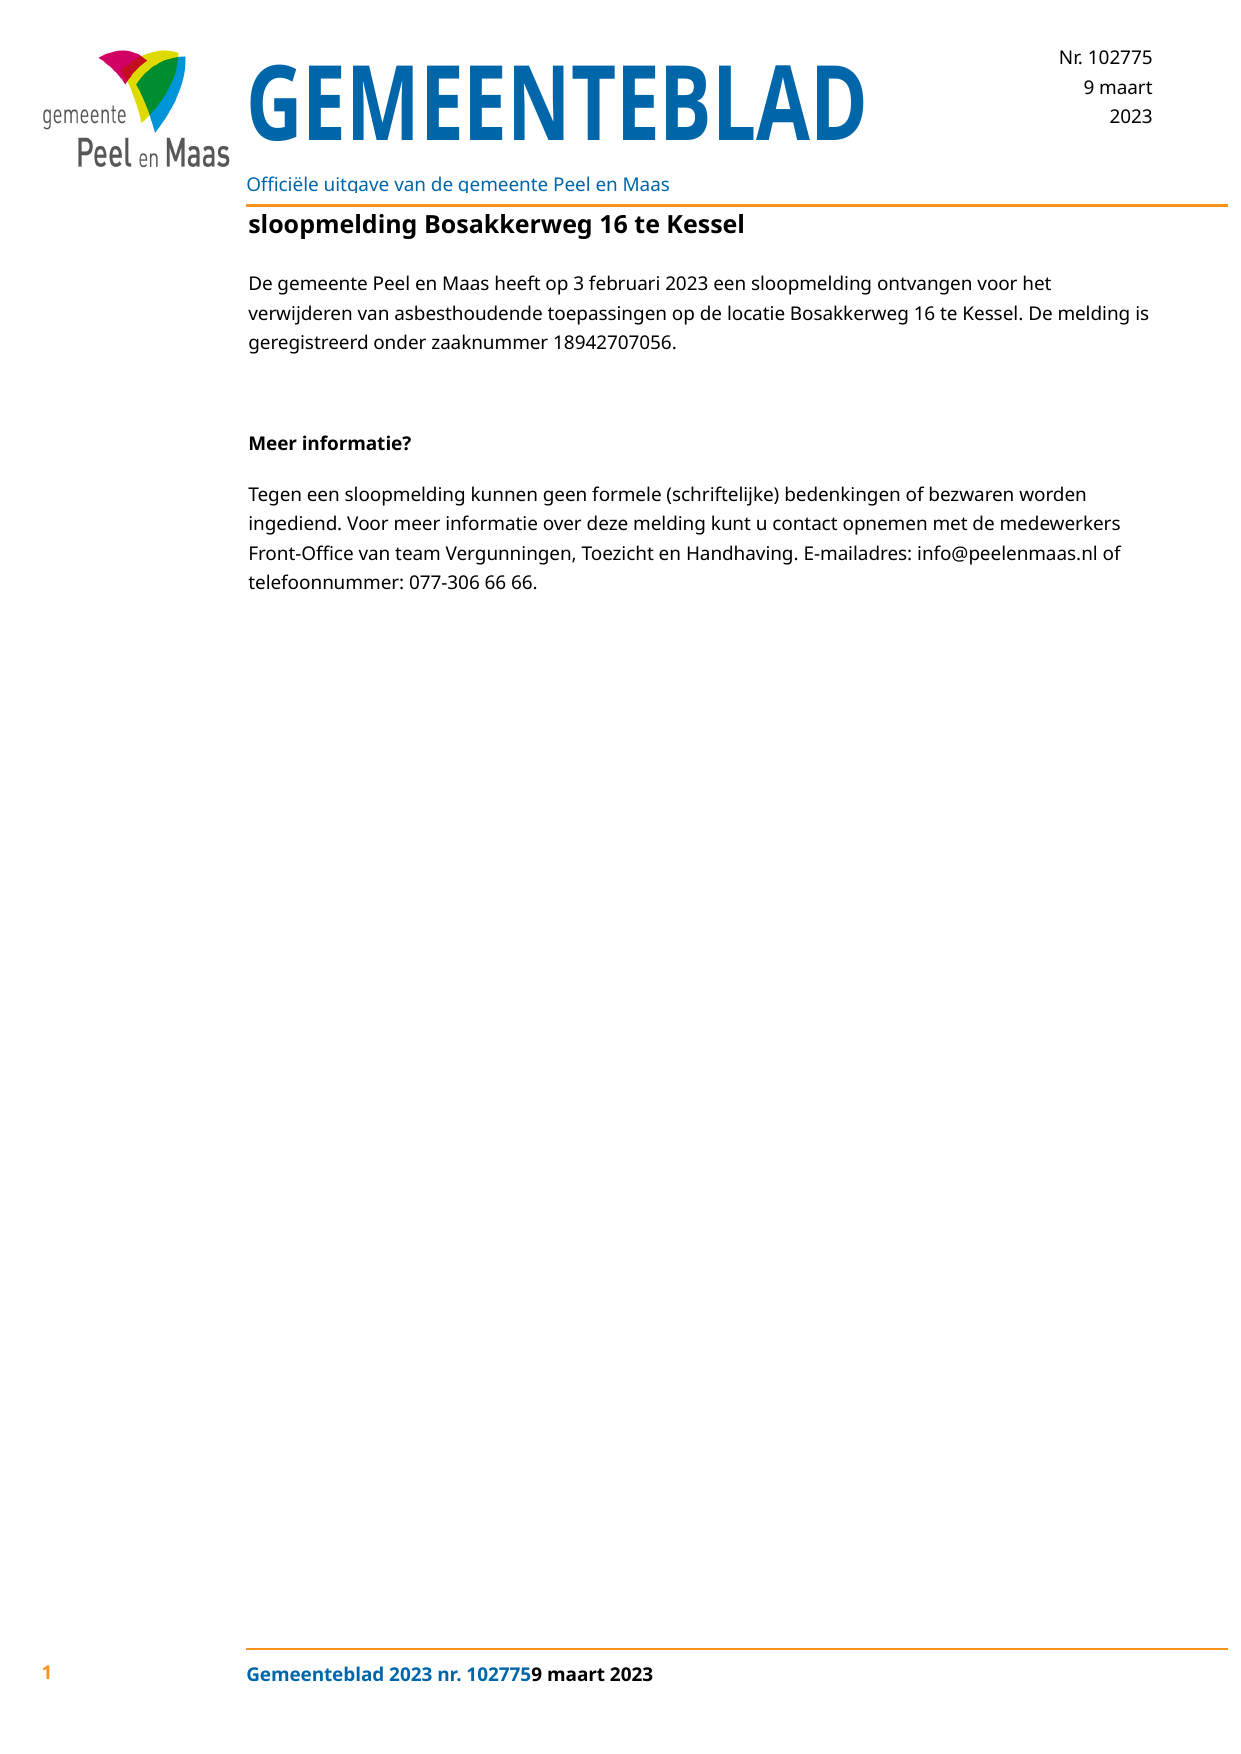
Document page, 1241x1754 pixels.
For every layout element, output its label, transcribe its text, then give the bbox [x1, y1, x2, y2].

picture [41, 47, 231, 172]
text sloopmelding Bosakkerweg 16 te Kessel [248, 207, 1152, 241]
text Meer informatie? [248, 430, 1152, 456]
text Tegen een sloopmelding kunnen geen formele (schriftelijke) bedenkingen of bezwaren worden ingediend. Voor meer informatie over deze melding kunt u contact opnemen met de medewerkers Front-Office van team Vergunningen, Toezicht en Handhaving. E-mailadres: info@peelenmaas.nl of telefoonnummer: 077-306 66 66. [248, 481, 1152, 595]
text De gemeente Peel en Maas heeft op 3 februari 2023 een sloopmelding ontvangen voor het verwijderen van asbesthoudende toepassingen op de locatie Bosakkerweg 16 te Kessel. De melding is geregistreerd onder zaaknummer 18942707056. [248, 270, 1152, 355]
